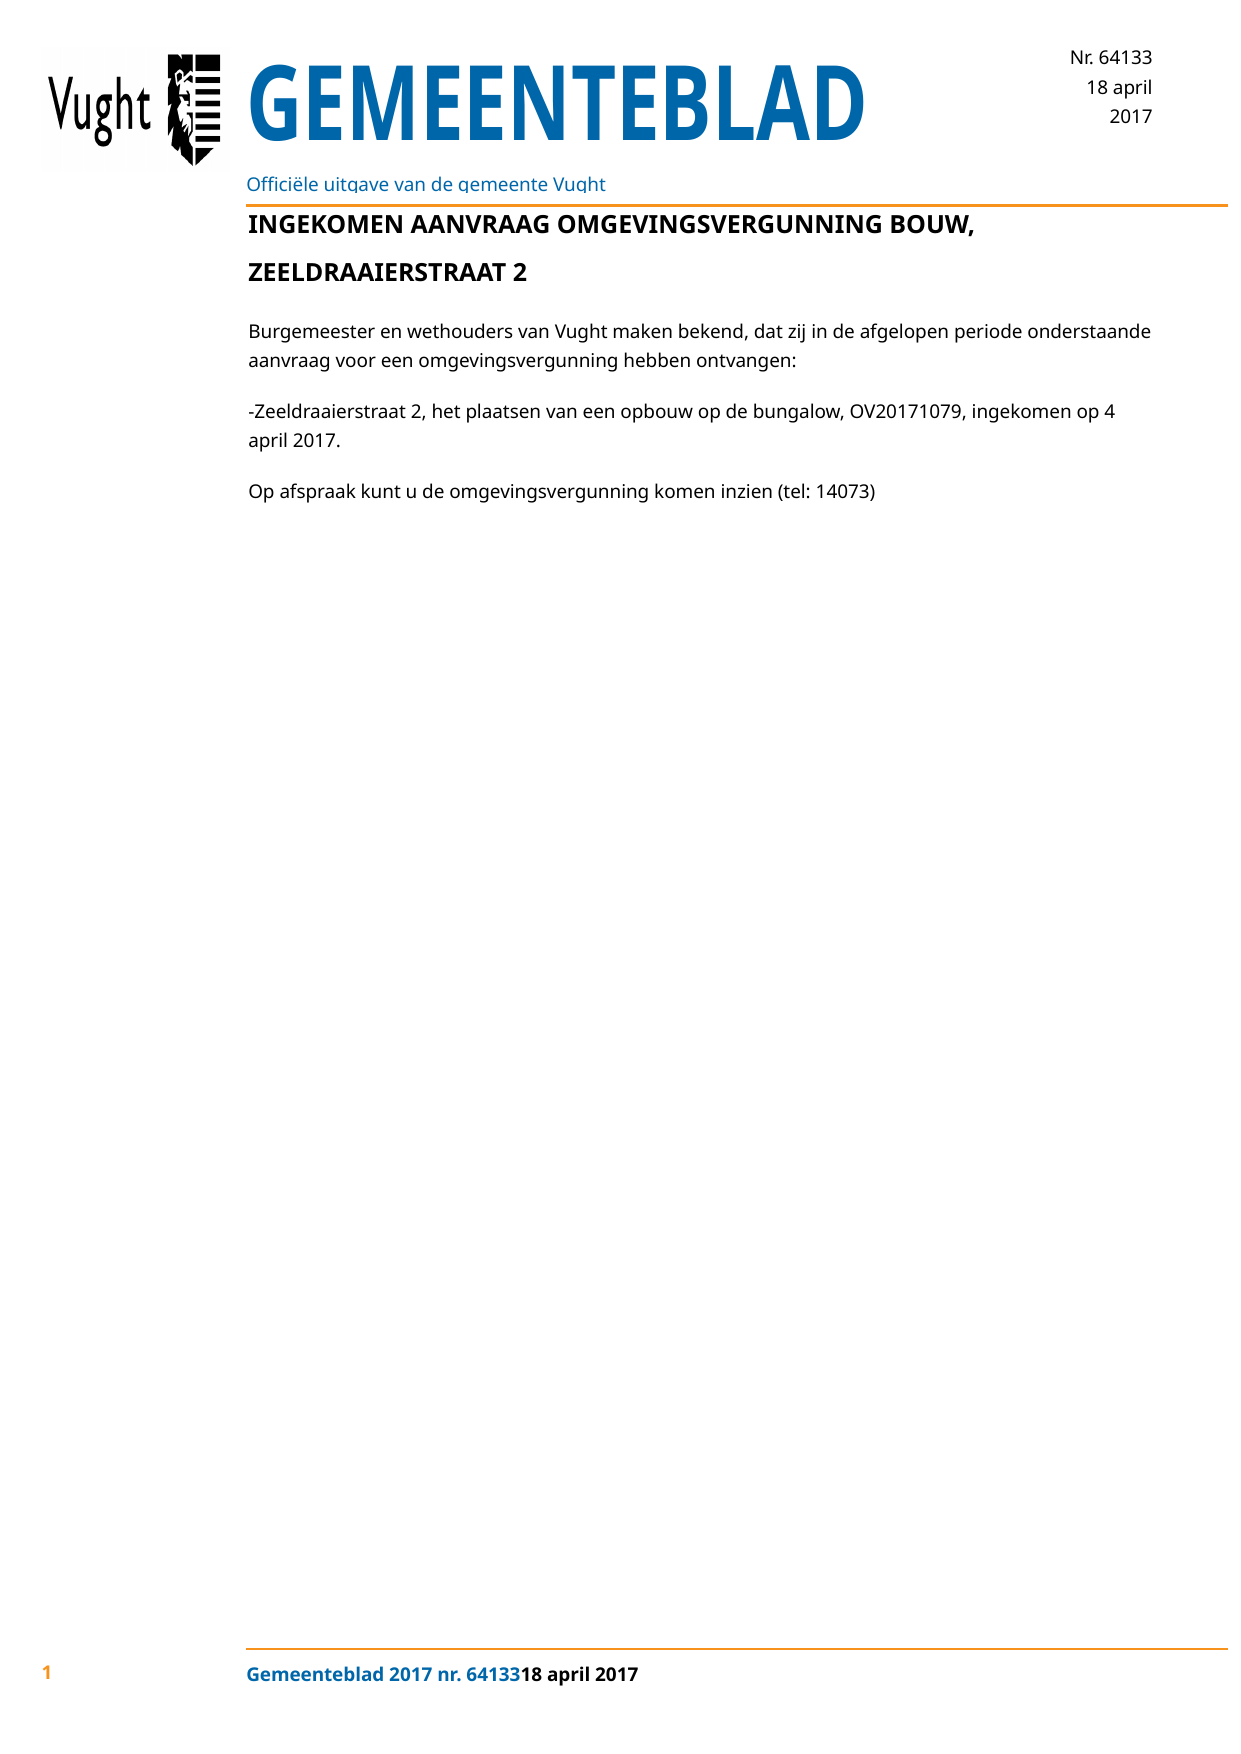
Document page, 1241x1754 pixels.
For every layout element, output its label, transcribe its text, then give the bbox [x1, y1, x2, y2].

text INGEKOMEN AANVRAAG OMGEVINGSVERGUNNING BOUW, ZEELDRAAIERSTRAAT 2 [248, 207, 1152, 288]
text -Zeeldraaierstraat 2, het plaatsen van een opbouw op de bungalow, OV20171079, ingekomen op 4 april 2017. [248, 398, 1152, 453]
picture [41, 47, 231, 172]
text Burgemeester en wethouders van Vught maken bekend, dat zij in de afgelopen periode onderstaande aanvraag voor een omgevingsvergunning hebben ontvangen: [248, 318, 1152, 373]
text Op afspraak kunt u de omgevingsvergunning komen inzien (tel: 14073) [248, 478, 1152, 504]
